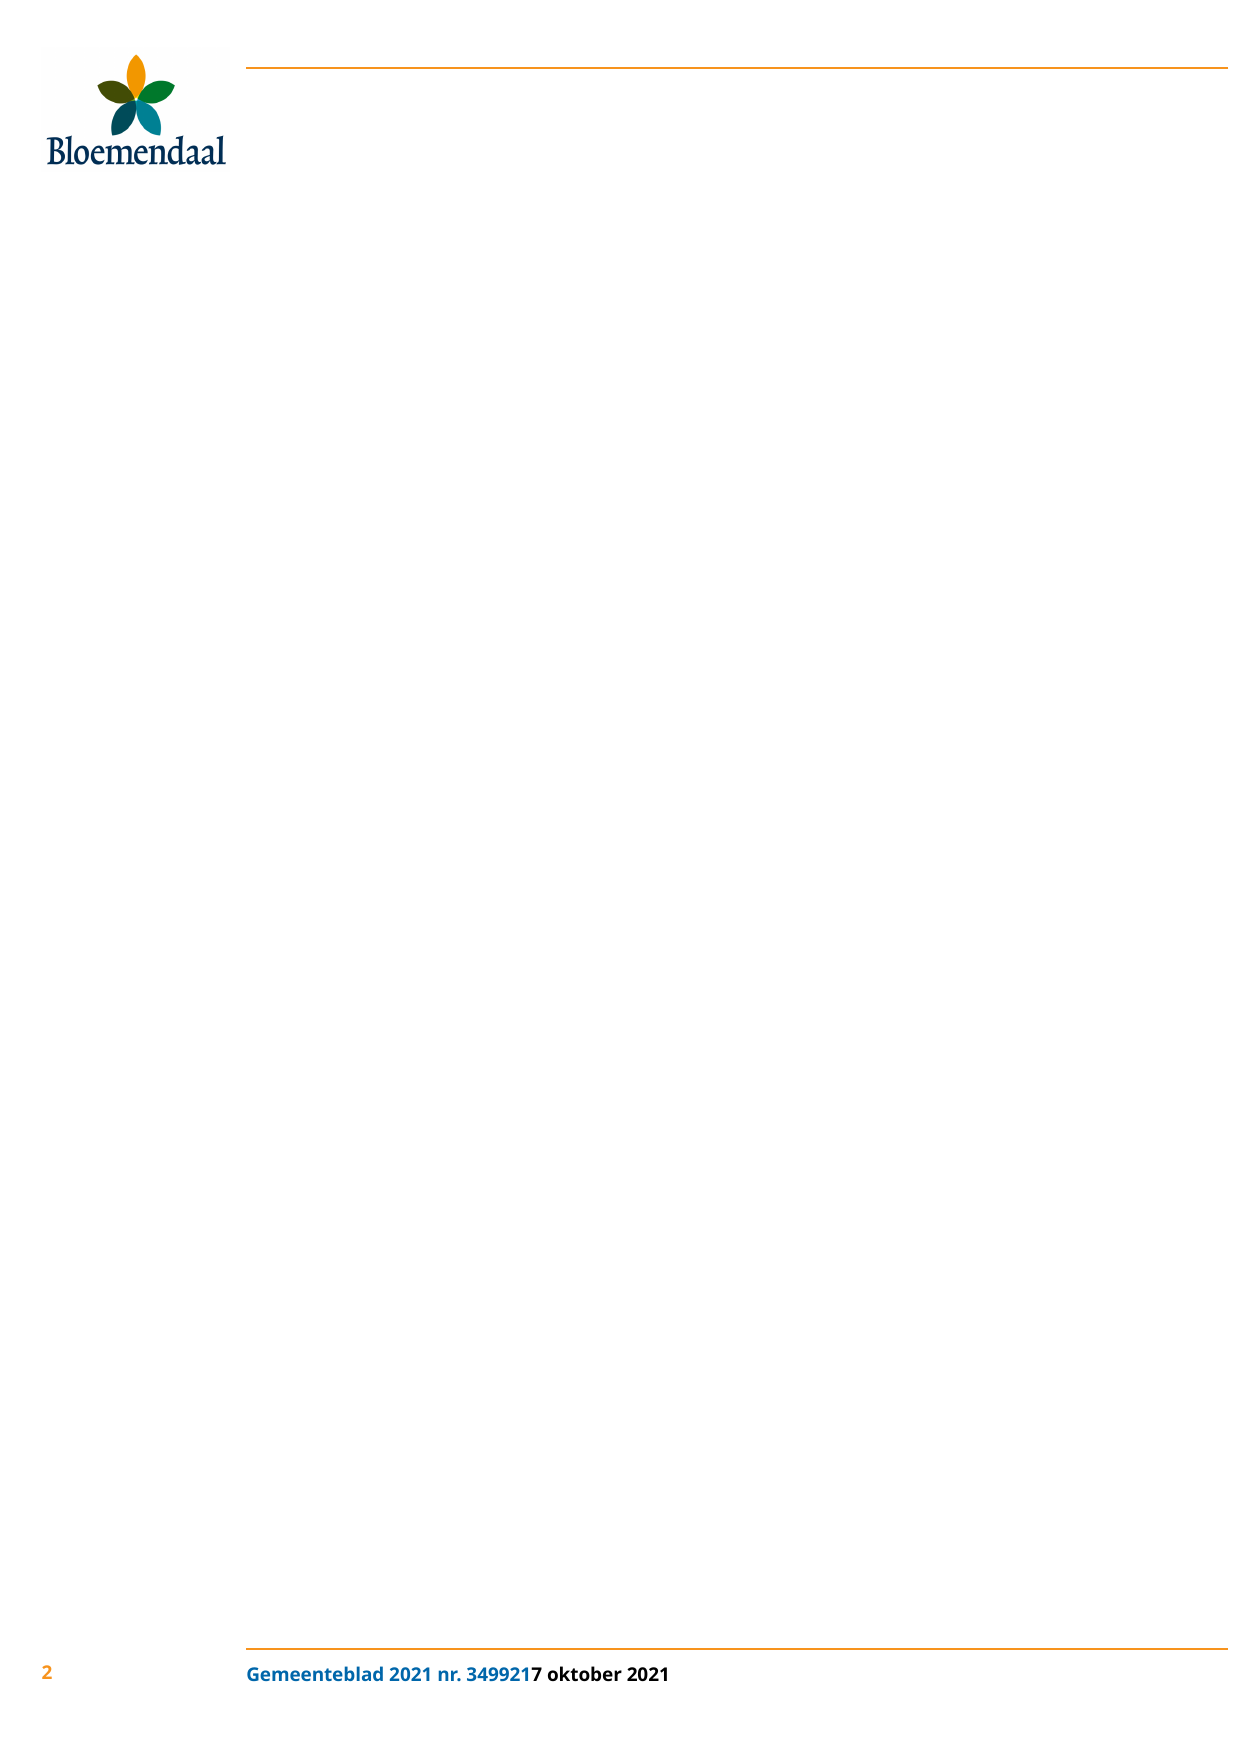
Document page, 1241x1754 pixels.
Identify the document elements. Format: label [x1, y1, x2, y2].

picture [41, 47, 231, 172]
